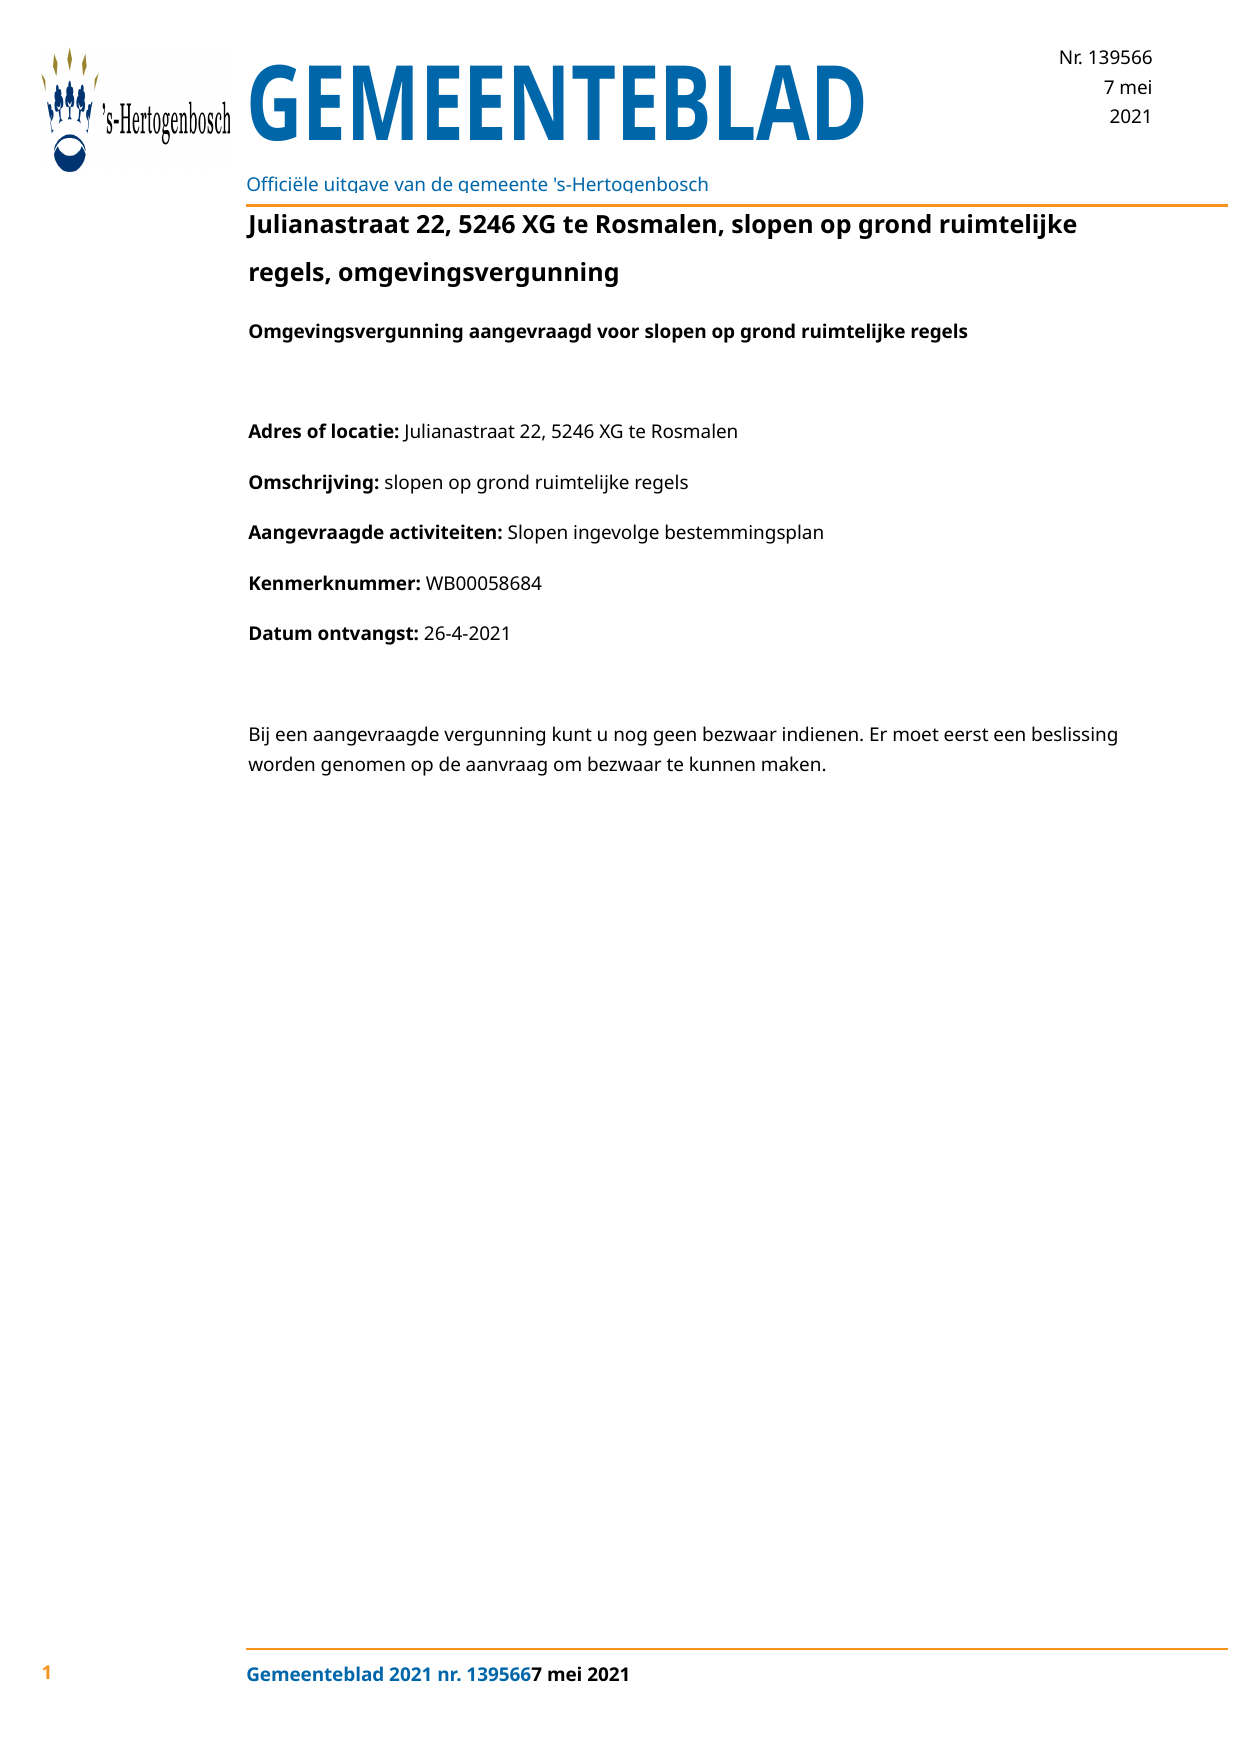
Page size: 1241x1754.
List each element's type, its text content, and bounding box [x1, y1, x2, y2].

text Omgevingsvergunning aangevraagd voor slopen op grond ruimtelijke regels [248, 318, 1152, 344]
text Kenmerknummer: WB00058684 [248, 570, 1152, 596]
text Datum ontvangst: 26-4-2021 [248, 620, 1152, 646]
text Bij een aangevraagde vergunning kunt u nog geen bezwaar indienen. Er moet eerst een beslissing worden genomen op de aanvraag om bezwaar te kunnen maken. [248, 721, 1152, 777]
text Aangevraagde activiteiten: Slopen ingevolge bestemmingsplan [248, 519, 1152, 545]
text Omschrijving: slopen op grond ruimtelijke regels [248, 469, 1152, 495]
text Julianastraat 22, 5246 XG te Rosmalen, slopen op grond ruimtelijke regels, omgevingsvergunning [248, 207, 1152, 288]
picture [41, 47, 231, 172]
text Adres of locatie: Julianastraat 22, 5246 XG te Rosmalen [248, 419, 1152, 444]
